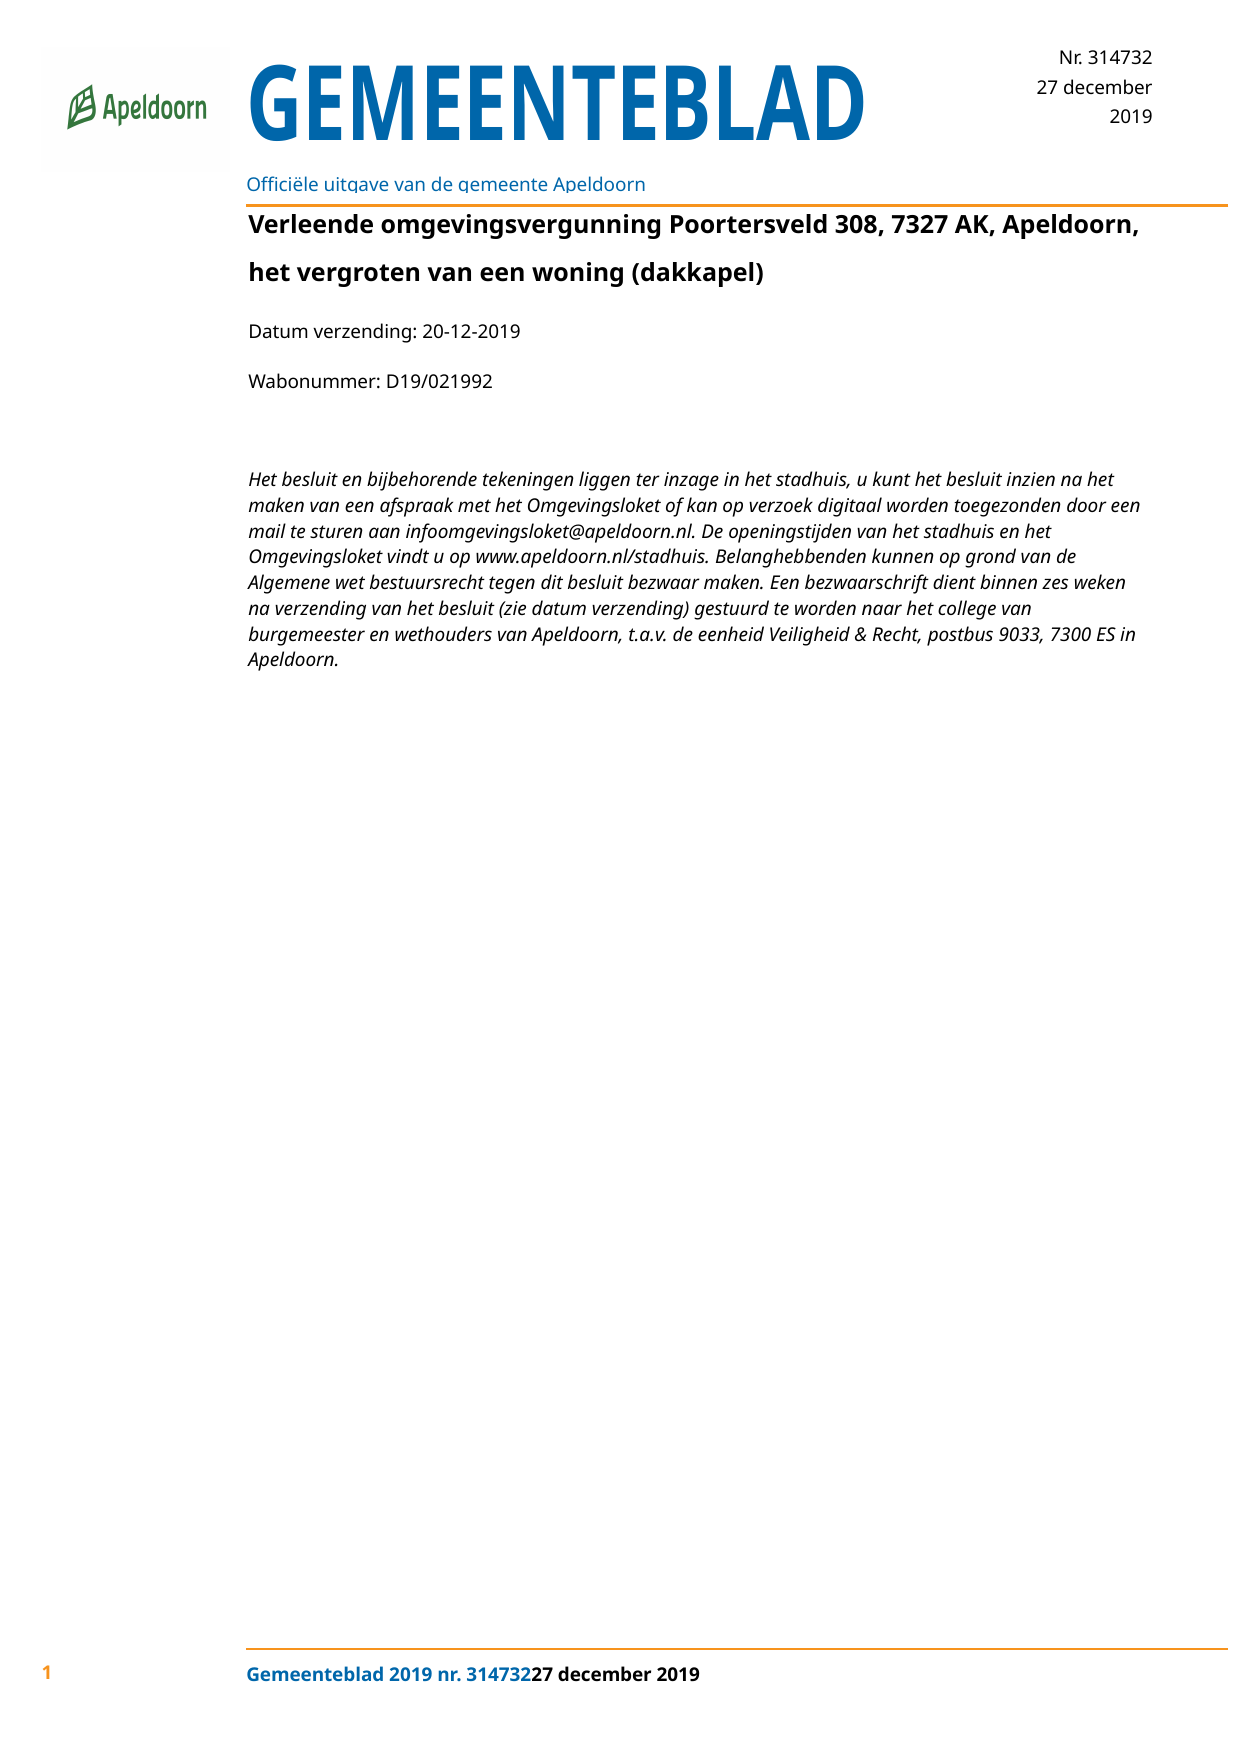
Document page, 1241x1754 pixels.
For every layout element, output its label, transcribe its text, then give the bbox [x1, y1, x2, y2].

text Verleende omgevingsvergunning Poortersveld 308, 7327 AK, Apeldoorn, het vergroten van een woning (dakkapel) [248, 207, 1152, 288]
text Datum verzending: 20-12-2019 [248, 318, 1152, 344]
text Wabonummer: D19/021992 [248, 368, 1152, 394]
text Het besluit en bijbehorende tekeningen liggen ter inzage in het stadhuis, u kunt het besluit inzien na het maken van een afspraak met het Omgevingsloket of kan op verzoek digitaal worden toegezonden door een mail te sturen aan infoomgevingsloket@apeldoorn.nl. De openingstijden van het stadhuis en het Omgevingsloket vindt u op www.apeldoorn.nl/stadhuis. Belanghebbenden kunnen op grond van de Algemene wet bestuursrecht tegen dit besluit bezwaar maken. Een bezwaarschrift dient binnen zes weken na verzending van het besluit (zie datum verzending) gestuurd te worden naar het college van burgemeester en wethouders van Apeldoorn, t.a.v. de eenheid Veiligheid & Recht, postbus 9033, 7300 ES in Apeldoorn. [248, 467, 1152, 672]
picture [41, 47, 231, 172]
